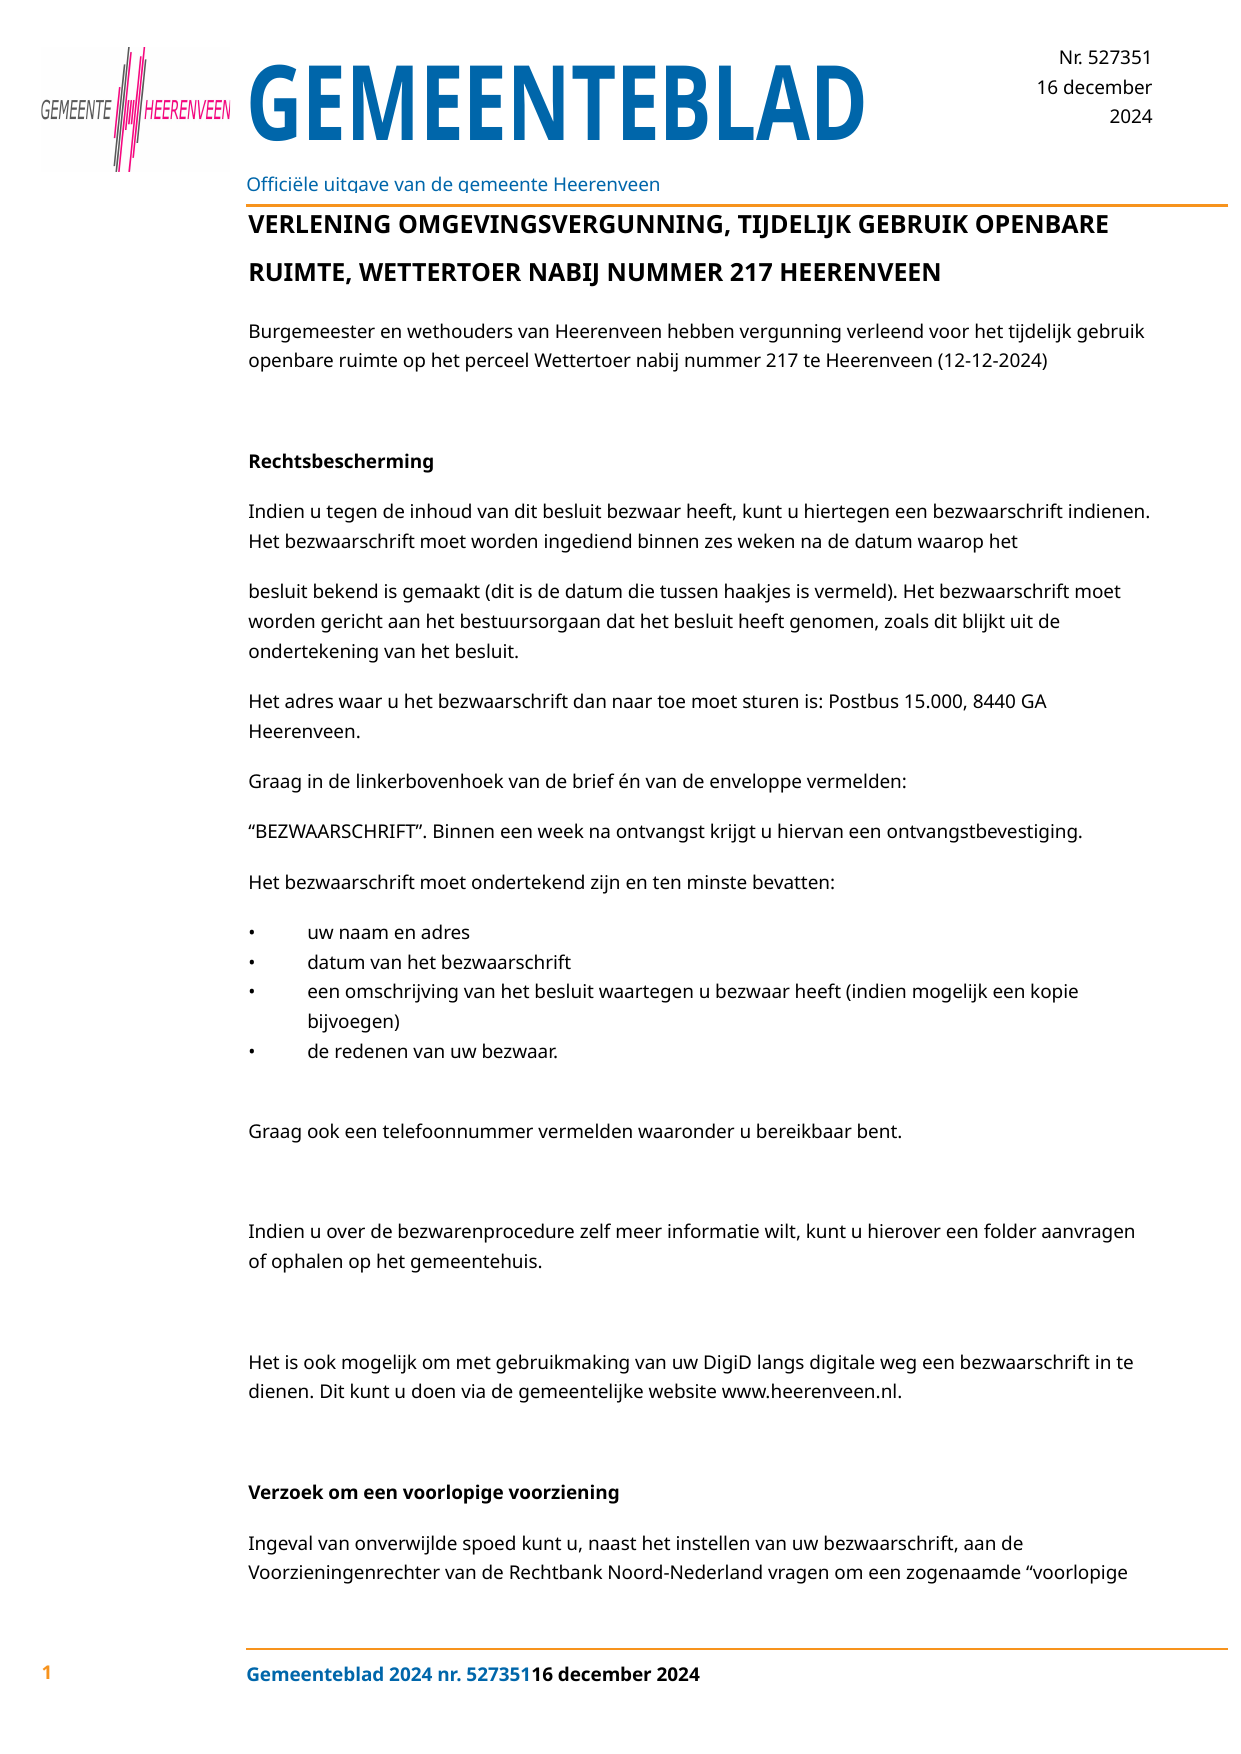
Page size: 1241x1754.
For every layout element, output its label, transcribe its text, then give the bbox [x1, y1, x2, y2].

text Verzoek om een voorlopige voorziening [248, 1479, 1152, 1505]
text Het is ook mogelijk om met gebruikmaking van uw DigiD langs digitale weg een bezwaarschrift in te dienen. Dit kunt u doen via de gemeentelijke website www.heerenveen.nl. [248, 1349, 1152, 1404]
text Graag ook een telefoonnummer vermelden waaronder u bereikbaar bent. [248, 1118, 1152, 1144]
text Graag in de linkerbovenhoek van de brief én van de enveloppe vermelden: [248, 768, 1152, 794]
list de redenen van uw bezwaar. [248, 1038, 1152, 1064]
list uw naam en adres [248, 919, 1152, 945]
list een omschrijving van het besluit waartegen u bezwaar heeft (indien mogelijk een kopie bijvoegen) [248, 979, 1152, 1034]
text Burgemeester en wethouders van Heerenveen hebben vergunning verleend voor het tijdelijk gebruik openbare ruimte op het perceel Wettertoer nabij nummer 217 te Heerenveen (12-12-2024) [248, 318, 1152, 373]
text Indien u tegen de inhoud van dit besluit bezwaar heeft, kunt u hiertegen een bezwaarschrift indienen. Het bezwaarschrift moet worden ingediend binnen zes weken na de datum waarop het [248, 499, 1152, 554]
text “BEZWAARSCHRIFT”. Binnen een week na ontvangst krijgt u hiervan een ontvangstbevestiging. [248, 819, 1152, 844]
text besluit bekend is gemaakt (dit is de datum die tussen haakjes is vermeld). Het bezwaarschrift moet worden gericht aan het bestuursorgaan dat het besluit heeft genomen, zoals dit blijkt uit de ondertekening van het besluit. [248, 579, 1152, 664]
text Het adres waar u het bezwaarschrift dan naar toe moet sturen is: Postbus 15.000, 8440 GA Heerenveen. [248, 688, 1152, 744]
text Het bezwaarschrift moet ondertekend zijn en ten minste bevatten: [248, 869, 1152, 895]
picture [41, 47, 231, 172]
text Ingeval van onverwijlde spoed kunt u, naast het instellen van uw bezwaarschrift, aan de Voorzieningenrechter van de Rechtbank Noord-Nederland vragen om een zogenaamde “voorlopige [248, 1530, 1152, 1585]
list datum van het bezwaarschrift [248, 949, 1152, 975]
text Rechtsbescherming [248, 448, 1152, 474]
text VERLENING OMGEVINGSVERGUNNING, TIJDELIJK GEBRUIK OPENBARE RUIMTE, WETTERTOER NABIJ NUMMER 217 HEERENVEEN [248, 207, 1152, 288]
text Indien u over de bezwarenprocedure zelf meer informatie wilt, kunt u hierover een folder aanvragen of ophalen op het gemeentehuis. [248, 1219, 1152, 1274]
